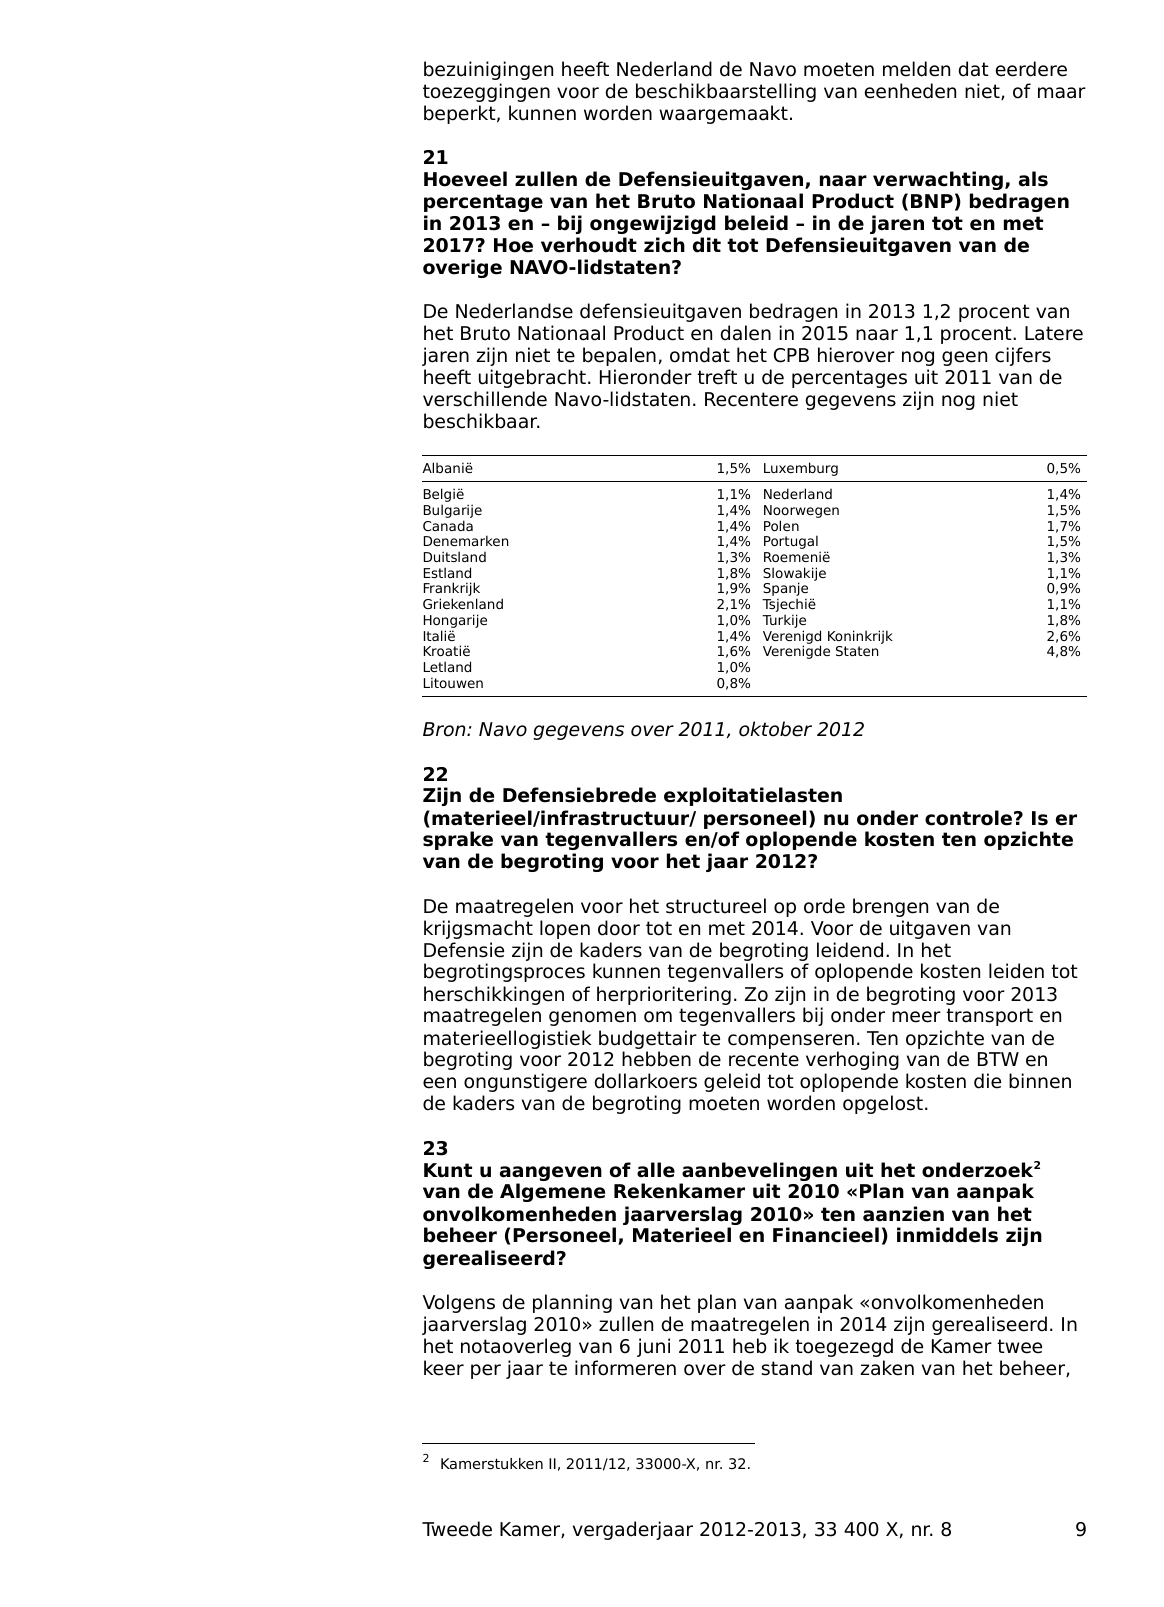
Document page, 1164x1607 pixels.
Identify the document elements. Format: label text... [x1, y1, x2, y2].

table_cell Verenigde Staten [757, 644, 979, 660]
table_cell Letland [422, 660, 650, 676]
table_cell 1,4% [650, 534, 757, 550]
table_cell 1,1% [980, 597, 1087, 613]
table_cell 0,8% [650, 676, 757, 696]
table_cell Verenigd Koninkrijk [757, 629, 979, 644]
table_cell Bulgarije [422, 503, 650, 518]
table_cell Turkije [757, 613, 979, 628]
table_cell 1,3% [650, 550, 757, 566]
table_cell Duitsland [422, 550, 650, 566]
table_cell Griekenland [422, 597, 650, 613]
table_cell 4,8% [980, 644, 1087, 660]
text Hoeveel zullen de Defensieuitgaven, naar verwachting, als percentage van het Bruto Nationaal Product (BNP) bedragen in 2013 en – bij ongewijzigd beleid – in de jaren tot en met 2017? Hoe verhoudt zich dit tot Defensieuitgaven van de overige NAVO-lidstaten? [422, 169, 1087, 279]
table_cell 1,4% [980, 482, 1087, 503]
table_cell België [422, 482, 650, 503]
table_cell Tsjechië [757, 597, 979, 613]
table_cell Nederland [757, 482, 979, 503]
table_cell Noorwegen [757, 503, 979, 518]
table_cell 1,0% [650, 613, 757, 628]
text De Nederlandse defensieuitgaven bedragen in 2013 1,2 procent van het Bruto Nationaal Product en dalen in 2015 naar 1,1 procent. Latere jaren zijn niet te bepalen, omdat het CPB hierover nog geen cijfers heeft uitgebracht. Hieronder treft u de percentages uit 2011 van de verschillende Navo-lidstaten. Recentere gegevens zijn nog niet beschikbaar. [422, 301, 1087, 433]
table_cell 1,6% [650, 644, 757, 660]
table_cell Spanje [757, 581, 979, 597]
table_cell 1,5% [980, 503, 1087, 518]
table_cell Litouwen [422, 676, 650, 696]
table_cell [757, 676, 979, 696]
text 23 [422, 1137, 1087, 1159]
table_cell Kroatië [422, 644, 650, 660]
table_cell 1,1% [980, 566, 1087, 581]
table_header 0,5% [980, 456, 1087, 481]
table_header Albanië [422, 456, 650, 481]
table_cell 1,0% [650, 660, 757, 676]
table_cell 1,8% [650, 566, 757, 581]
table_cell 2,1% [650, 597, 757, 613]
text bezuinigingen heeft Nederland de Navo moeten melden dat eerdere toezeggingen voor de beschikbaarstelling van eenheden niet, of maar beperkt, kunnen worden waargemaakt. [422, 59, 1087, 125]
table_cell Slowakije [757, 566, 979, 581]
table_header Luxemburg [757, 456, 979, 481]
table_cell 1,3% [980, 550, 1087, 566]
table_cell [980, 660, 1087, 676]
subtitle Bron: Navo gegevens over 2011, oktober 2012 [422, 719, 1087, 741]
table_cell Canada [422, 518, 650, 534]
text Kunt u aangeven of alle aanbevelingen uit het onderzoek van de Algemene Rekenkamer uit 2010 «Plan van aanpak onvolkomenheden jaarverslag 2010» ten aanzien van het beheer (Personeel, Materieel en Financieel) inmiddels zijn gerealiseerd? [422, 1159, 1087, 1269]
table_cell Roemenië [757, 550, 979, 566]
table_cell 1,4% [650, 518, 757, 534]
table_cell Polen [757, 518, 979, 534]
table_cell Italië [422, 629, 650, 644]
table_cell Portugal [757, 534, 979, 550]
table_cell 1,1% [650, 482, 757, 503]
table_cell 1,9% [650, 581, 757, 597]
table_cell Frankrijk [422, 581, 650, 597]
text De maatregelen voor het structureel op orde brengen van de krijgsmacht lopen door tot en met 2014. Voor de uitgaven van Defensie zijn de kaders van de begroting leidend. In het begrotingsproces kunnen tegenvallers of oplopende kosten leiden tot herschikkingen of herprioritering. Zo zijn in de begroting voor 2013 maatregelen genomen om tegenvallers bij onder meer transport en materieellogistiek budgettair te compenseren. Ten opzichte van de begroting voor 2012 hebben de recente verhoging van de BTW en een ongunstigere dollarkoers geleid tot oplopende kosten die binnen de kaders van de begroting moeten worden opgelost. [422, 896, 1087, 1115]
table_cell 1,7% [980, 518, 1087, 534]
text Kamerstukken II, 2011/12, 33000-X, nr. 32. [422, 1452, 1087, 1474]
table_cell 1,5% [980, 534, 1087, 550]
table_cell Hongarije [422, 613, 650, 628]
table_cell 2,6% [980, 629, 1087, 644]
table_header 1,5% [650, 456, 757, 481]
text Volgens de planning van het plan van aanpak «onvolkomenheden jaarverslag 2010» zullen de maatregelen in 2014 zijn gerealiseerd. In het notaoverleg van 6 juni 2011 heb ik toegezegd de Kamer twee keer per jaar te informeren over de stand van zaken van het beheer, [422, 1292, 1087, 1379]
text 22 [422, 763, 1087, 785]
table_cell Denemarken [422, 534, 650, 550]
table_cell 0,9% [980, 581, 1087, 597]
table_cell [757, 660, 979, 676]
table_cell 1,4% [650, 503, 757, 518]
table_cell 1,8% [980, 613, 1087, 628]
table_cell [980, 676, 1087, 696]
text 21 [422, 147, 1087, 169]
text Zijn de Defensiebrede exploitatielasten (materieel/infrastructuur/ personeel) nu onder controle? Is er sprake van tegenvallers en/of oplopende kosten ten opzichte van de begroting voor het jaar 2012? [422, 785, 1087, 873]
table_cell Estland [422, 566, 650, 581]
table_cell 1,4% [650, 629, 757, 644]
